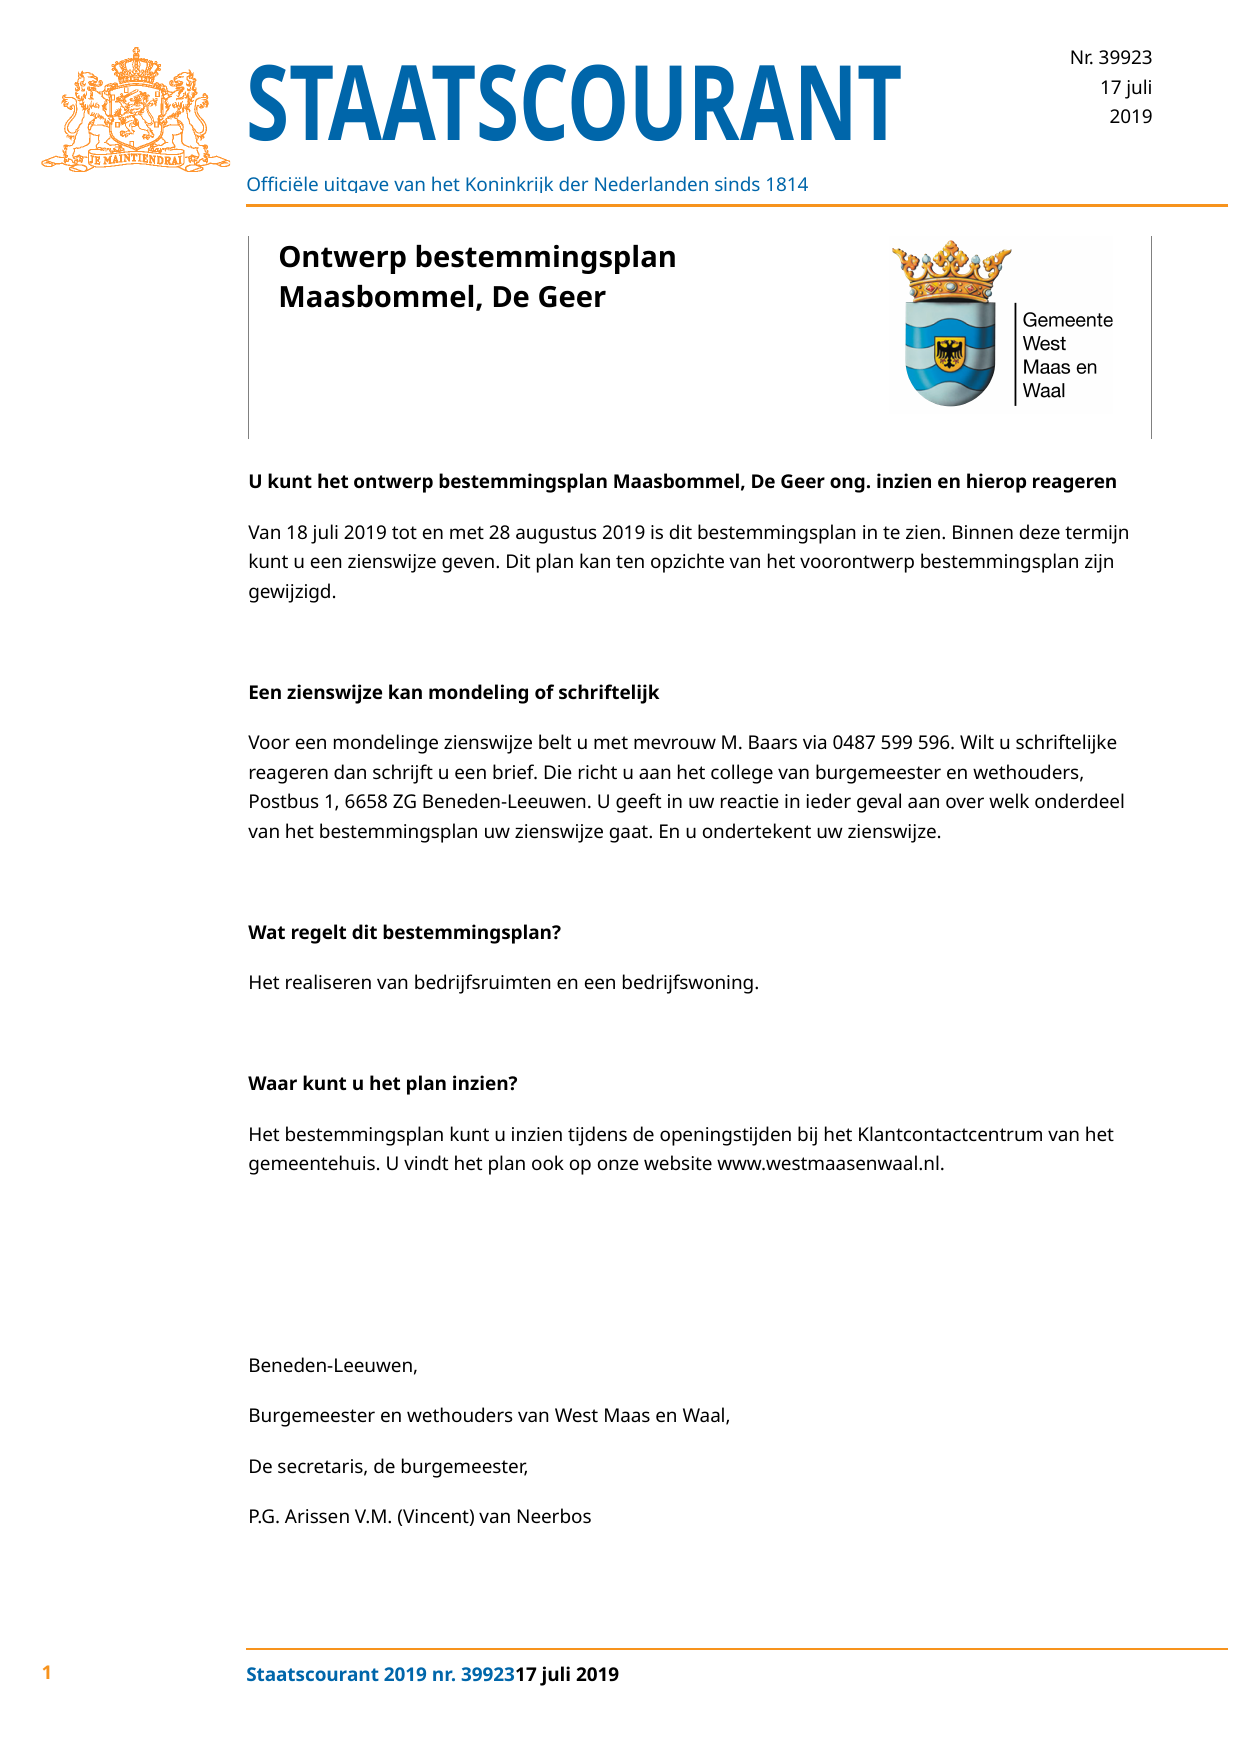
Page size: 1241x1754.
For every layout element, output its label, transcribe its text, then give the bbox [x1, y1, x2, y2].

table_header [850, 414, 1151, 439]
picture [888, 236, 1113, 414]
text P.G. Arissen V.M. (Vincent) van Neerbos [248, 1503, 1152, 1529]
text Burgemeester en wethouders van West Maas en Waal, [248, 1402, 1152, 1428]
text De secretaris, de burgemeester, [248, 1453, 1152, 1478]
table_header [1113, 236, 1151, 413]
table_header Ontwerp bestemmingsplan Maasbommel, De Geer [249, 236, 850, 439]
text Een zienswijze kan mondeling of schriftelijk [248, 679, 1152, 705]
text U kunt het ontwerp bestemmingsplan Maasbommel, De Geer ong. inzien en hierop reageren [248, 469, 1152, 494]
text Het realiseren van bedrijfsruimten en een bedrijfswoning. [248, 969, 1152, 995]
text Beneden-Leeuwen, [248, 1352, 1152, 1378]
text Van 18 juli 2019 tot en met 28 augustus 2019 is dit bestemmingsplan in te zien. Binnen deze termijn kunt u een zienswijze geven. Dit plan kan ten opzichte van het voorontwerp bestemmingsplan zijn gewijzigd. [248, 519, 1152, 604]
text Voor een mondelinge zienswijze belt u met mevrouw M. Baars via 0487 599 596. Wilt u schriftelijke reageren dan schrijft u een brief. Die richt u aan het college van burgemeester en wethouders, Postbus 1, 6658 ZG Beneden-Leeuwen. U geeft in uw reactie in ieder geval aan over welk onderdeel van het bestemmingsplan uw zienswijze gaat. En u ondertekent uw zienswijze. [248, 729, 1152, 844]
table_header [850, 236, 888, 413]
text Het bestemmingsplan kunt u inzien tijdens de openingstijden bij het Klantcontactcentrum van het gemeentehuis. U vindt het plan ook op onze website www.westmaasenwaal.nl. [248, 1121, 1152, 1176]
picture [41, 47, 231, 172]
text Wat regelt dit bestemmingsplan? [248, 919, 1152, 945]
text Waar kunt u het plan inzien? [248, 1070, 1152, 1096]
